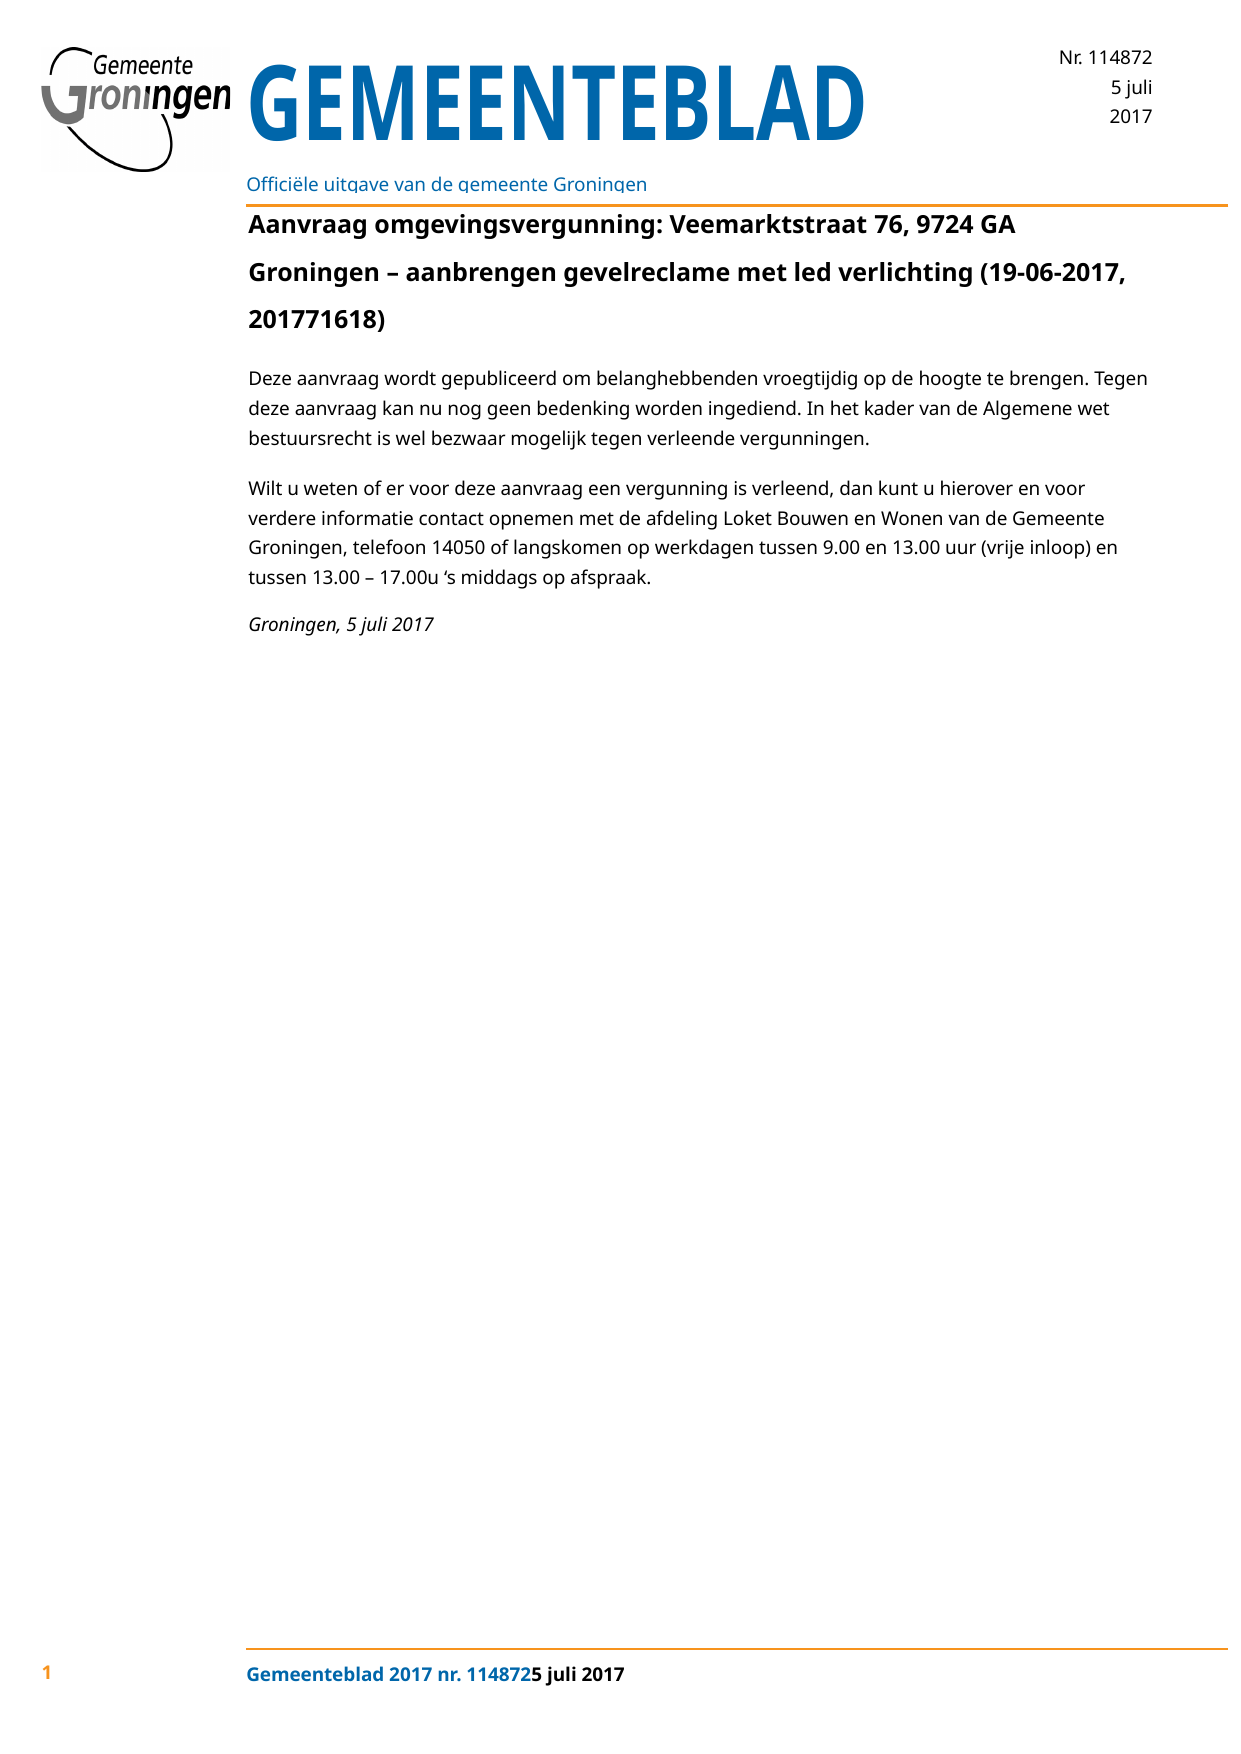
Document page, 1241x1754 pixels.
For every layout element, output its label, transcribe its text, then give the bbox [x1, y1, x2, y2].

text Groningen, 5 juli 2017 [248, 612, 1152, 637]
picture [41, 47, 231, 172]
text Wilt u weten of er voor deze aanvraag een vergunning is verleend, dan kunt u hierover en voor verdere informatie contact opnemen met de afdeling Loket Bouwen en Wonen van de Gemeente Groningen, telefoon 14050 of langskomen op werkdagen tussen 9.00 en 13.00 uur (vrije inloop) en tussen 13.00 – 17.00u ‘s middags op afspraak. [248, 475, 1152, 589]
text Deze aanvraag wordt gepubliceerd om belanghebbenden vroegtijdig op de hoogte te brengen. Tegen deze aanvraag kan nu nog geen bedenking worden ingediend. In het kader van de Algemene wet bestuursrecht is wel bezwaar mogelijk tegen verleende vergunningen. [248, 366, 1152, 450]
text Aanvraag omgevingsvergunning: Veemarktstraat 76, 9724 GA Groningen – aanbrengen gevelreclame met led verlichting (19-06-2017, 201771618) [248, 207, 1152, 336]
